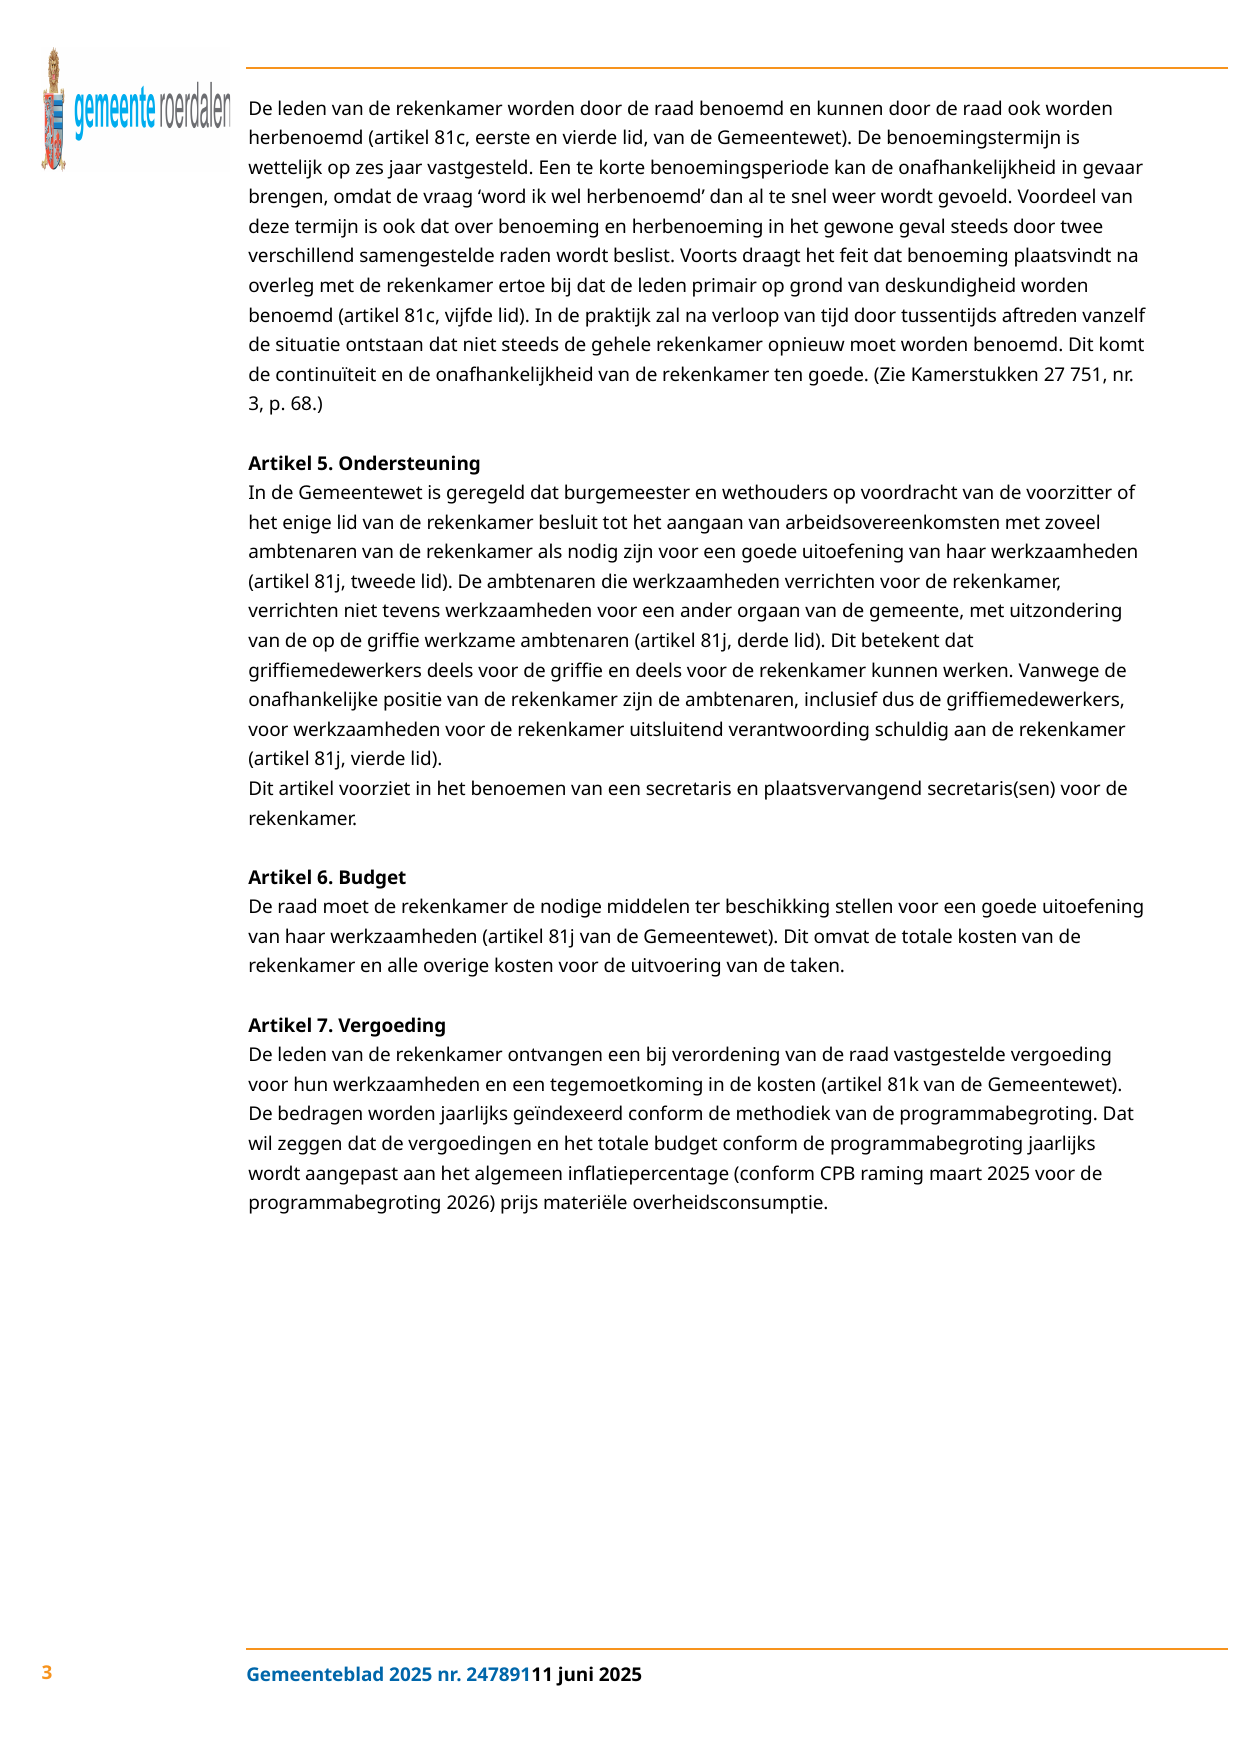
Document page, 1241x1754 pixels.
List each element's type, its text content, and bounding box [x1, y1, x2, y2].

text Dit artikel voorziet in het benoemen van een secretaris en plaatsvervangend secretaris(sen) voor de rekenkamer. [248, 775, 1152, 831]
text Artikel 5. Ondersteuning [248, 450, 1152, 476]
text In de Gemeentewet is geregeld dat burgemeester en wethouders op voordracht van de voorzitter of het enige lid van de rekenkamer besluit tot het aangaan van arbeidsovereenkomsten met zoveel ambtenaren van de rekenkamer als nodig zijn voor een goede uitoefening van haar werkzaamheden (artikel 81j, tweede lid). De ambtenaren die werkzaamheden verrichten voor de rekenkamer, verrichten niet tevens werkzaamheden voor een ander orgaan van de gemeente, met uitzondering van de op de griffie werkzame ambtenaren (artikel 81j, derde lid). Dit betekent dat griffiemedewerkers deels voor de griffie en deels voor de rekenkamer kunnen werken. Vanwege de onafhankelijke positie van de rekenkamer zijn de ambtenaren, inclusief dus de griffiemedewerkers, voor werkzaamheden voor de rekenkamer uitsluitend verantwoording schuldig aan de rekenkamer (artikel 81j, vierde lid). [248, 479, 1152, 771]
text De leden van de rekenkamer worden door de raad benoemd en kunnen door de raad ook worden herbenoemd (artikel 81c, eerste en vierde lid, van de Gemeentewet). De benoemingstermijn is wettelijk op zes jaar vastgesteld. Een te korte benoemingsperiode kan de onafhankelijkheid in gevaar brengen, omdat de vraag ‘word ik wel herbenoemd’ dan al te snel weer wordt gevoeld. Voordeel van deze termijn is ook dat over benoeming en herbenoeming in het gewone geval steeds door twee verschillend samengestelde raden wordt beslist. Voorts draagt het feit dat benoeming plaatsvindt na overleg met de rekenkamer ertoe bij dat de leden primair op grond van deskundigheid worden benoemd (artikel 81c, vijfde lid). In de praktijk zal na verloop van tijd door tussentijds aftreden vanzelf de situatie ontstaan dat niet steeds de gehele rekenkamer opnieuw moet worden benoemd. Dit komt de continuïteit en de onafhankelijkheid van de rekenkamer ten goede. (Zie Kamerstukken 27 751, nr. 3, p. 68.) [248, 95, 1152, 416]
text Artikel 7. Vergoeding [248, 1012, 1152, 1038]
picture [41, 47, 231, 172]
text De bedragen worden jaarlijks geïndexeerd conform de methodiek van de programmabegroting. Dat wil zeggen dat de vergoedingen en het totale budget conform de programmabegroting jaarlijks wordt aangepast aan het algemeen inflatiepercentage (conform CPB raming maart 2025 voor de programmabegroting 2026) prijs materiële overheidsconsumptie. [248, 1101, 1152, 1215]
text Artikel 6. Budget [248, 864, 1152, 890]
text De raad moet de rekenkamer de nodige middelen ter beschikking stellen voor een goede uitoefening van haar werkzaamheden (artikel 81j van de Gemeentewet). Dit omvat de totale kosten van de rekenkamer en alle overige kosten voor de uitvoering van de taken. [248, 893, 1152, 978]
text De leden van de rekenkamer ontvangen een bij verordening van de raad vastgestelde vergoeding voor hun werkzaamheden en een tegemoetkoming in de kosten (artikel 81k van de Gemeentewet). [248, 1041, 1152, 1097]
